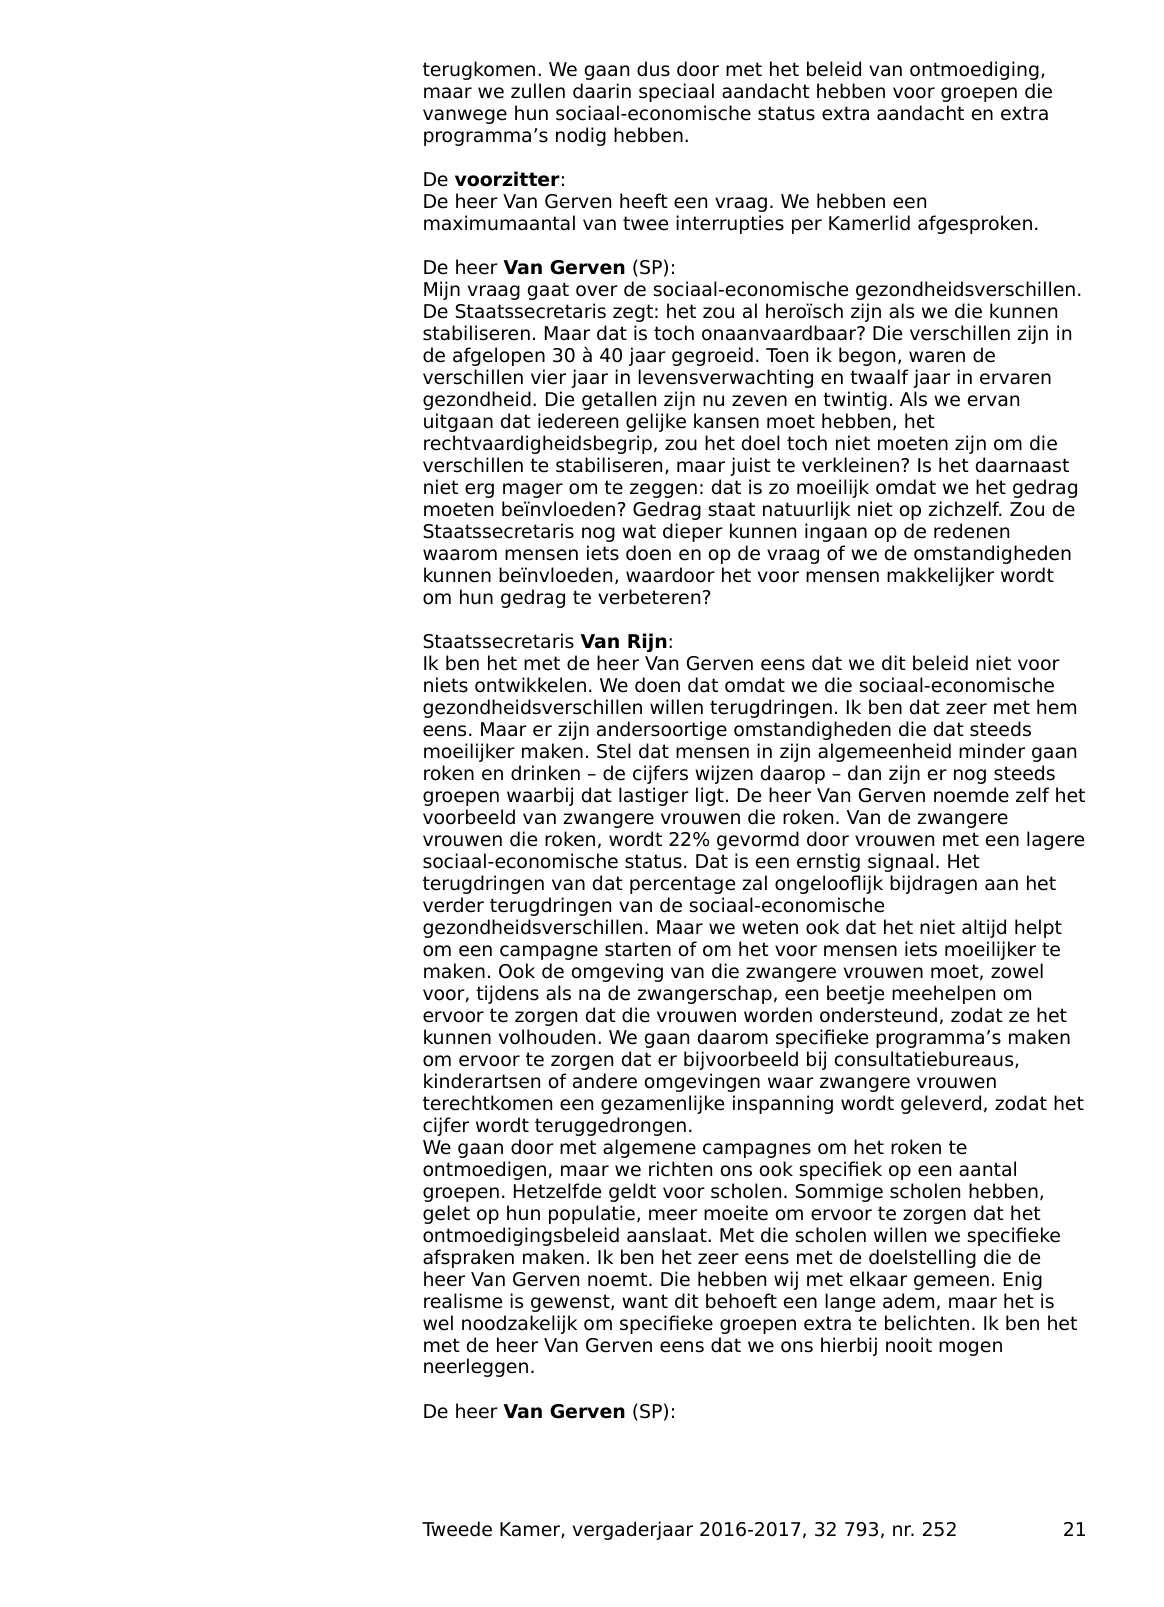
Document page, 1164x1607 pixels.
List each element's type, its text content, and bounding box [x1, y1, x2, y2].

text We gaan door met algemene campagnes om het roken te ontmoedigen, maar we richten ons ook specifiek op een aantal groepen. Hetzelfde geldt voor scholen. Sommige scholen hebben, gelet op hun populatie, meer moeite om ervoor te zorgen dat het ontmoedigingsbeleid aanslaat. Met die scholen willen we specifieke afspraken maken. Ik ben het zeer eens met de doelstelling die de heer Van Gerven noemt. Die hebben wij met elkaar gemeen. Enig realisme is gewenst, want dit behoeft een lange adem, maar het is wel noodzakelijk om specifieke groepen extra te belichten. Ik ben het met de heer Van Gerven eens dat we ons hierbij nooit mogen neerleggen. [422, 1137, 1087, 1378]
text Mijn vraag gaat over de sociaal-economische gezondheidsverschillen. De Staatssecretaris zegt: het zou al heroïsch zijn als we die kunnen stabiliseren. Maar dat is toch onaanvaardbaar? Die verschillen zijn in de afgelopen 30 à 40 jaar gegroeid. Toen ik begon, waren de verschillen vier jaar in levensverwachting en twaalf jaar in ervaren gezondheid. Die getallen zijn nu zeven en twintig. Als we ervan uitgaan dat iedereen gelijke kansen moet hebben, het rechtvaardigheidsbegrip, zou het doel toch niet moeten zijn om die verschillen te stabiliseren, maar juist te verkleinen? Is het daarnaast niet erg mager om te zeggen: dat is zo moeilijk omdat we het gedrag moeten beïnvloeden? Gedrag staat natuurlijk niet op zichzelf. Zou de Staatssecretaris nog wat dieper kunnen ingaan op de redenen waarom mensen iets doen en op de vraag of we de omstandigheden kunnen beïnvloeden, waardoor het voor mensen makkelijker wordt om hun gedrag te verbeteren? [422, 279, 1087, 609]
text Ik ben het met de heer Van Gerven eens dat we dit beleid niet voor niets ontwikkelen. We doen dat omdat we die sociaal-economische gezondheidsverschillen willen terugdringen. Ik ben dat zeer met hem eens. Maar er zijn andersoortige omstandigheden die dat steeds moeilijker maken. Stel dat mensen in zijn algemeenheid minder gaan roken en drinken – de cijfers wijzen daarop – dan zijn er nog steeds groepen waarbij dat lastiger ligt. De heer Van Gerven noemde zelf het voorbeeld van zwangere vrouwen die roken. Van de zwangere vrouwen die roken, wordt 22% gevormd door vrouwen met een lagere sociaal-economische status. Dat is een ernstig signaal. Het terugdringen van dat percentage zal ongelooflijk bijdragen aan het verder terugdringen van de sociaal-economische gezondheidsverschillen. Maar we weten ook dat het niet altijd helpt om een campagne starten of om het voor mensen iets moeilijker te maken. Ook de omgeving van die zwangere vrouwen moet, zowel voor, tijdens als na de zwangerschap, een beetje meehelpen om ervoor te zorgen dat die vrouwen worden ondersteund, zodat ze het kunnen volhouden. We gaan daarom specifieke programma’s maken om ervoor te zorgen dat er bijvoorbeeld bij consultatiebureaus, kinderartsen of andere omgevingen waar zwangere vrouwen terechtkomen een gezamenlijke inspanning wordt geleverd, zodat het cijfer wordt teruggedrongen. [422, 653, 1087, 1137]
text De heer Van Gerven (SP): [422, 257, 1087, 279]
text Staatssecretaris Van Rijn: [422, 631, 1087, 653]
text De heer Van Gerven heeft een vraag. We hebben een maximumaantal van twee interrupties per Kamerlid afgesproken. [422, 191, 1087, 235]
text terugkomen. We gaan dus door met het beleid van ontmoediging, maar we zullen daarin speciaal aandacht hebben voor groepen die vanwege hun sociaal-economische status extra aandacht en extra programma’s nodig hebben. [422, 59, 1087, 147]
text De voorzitter: [422, 169, 1087, 191]
text De heer Van Gerven (SP): [422, 1401, 1087, 1423]
